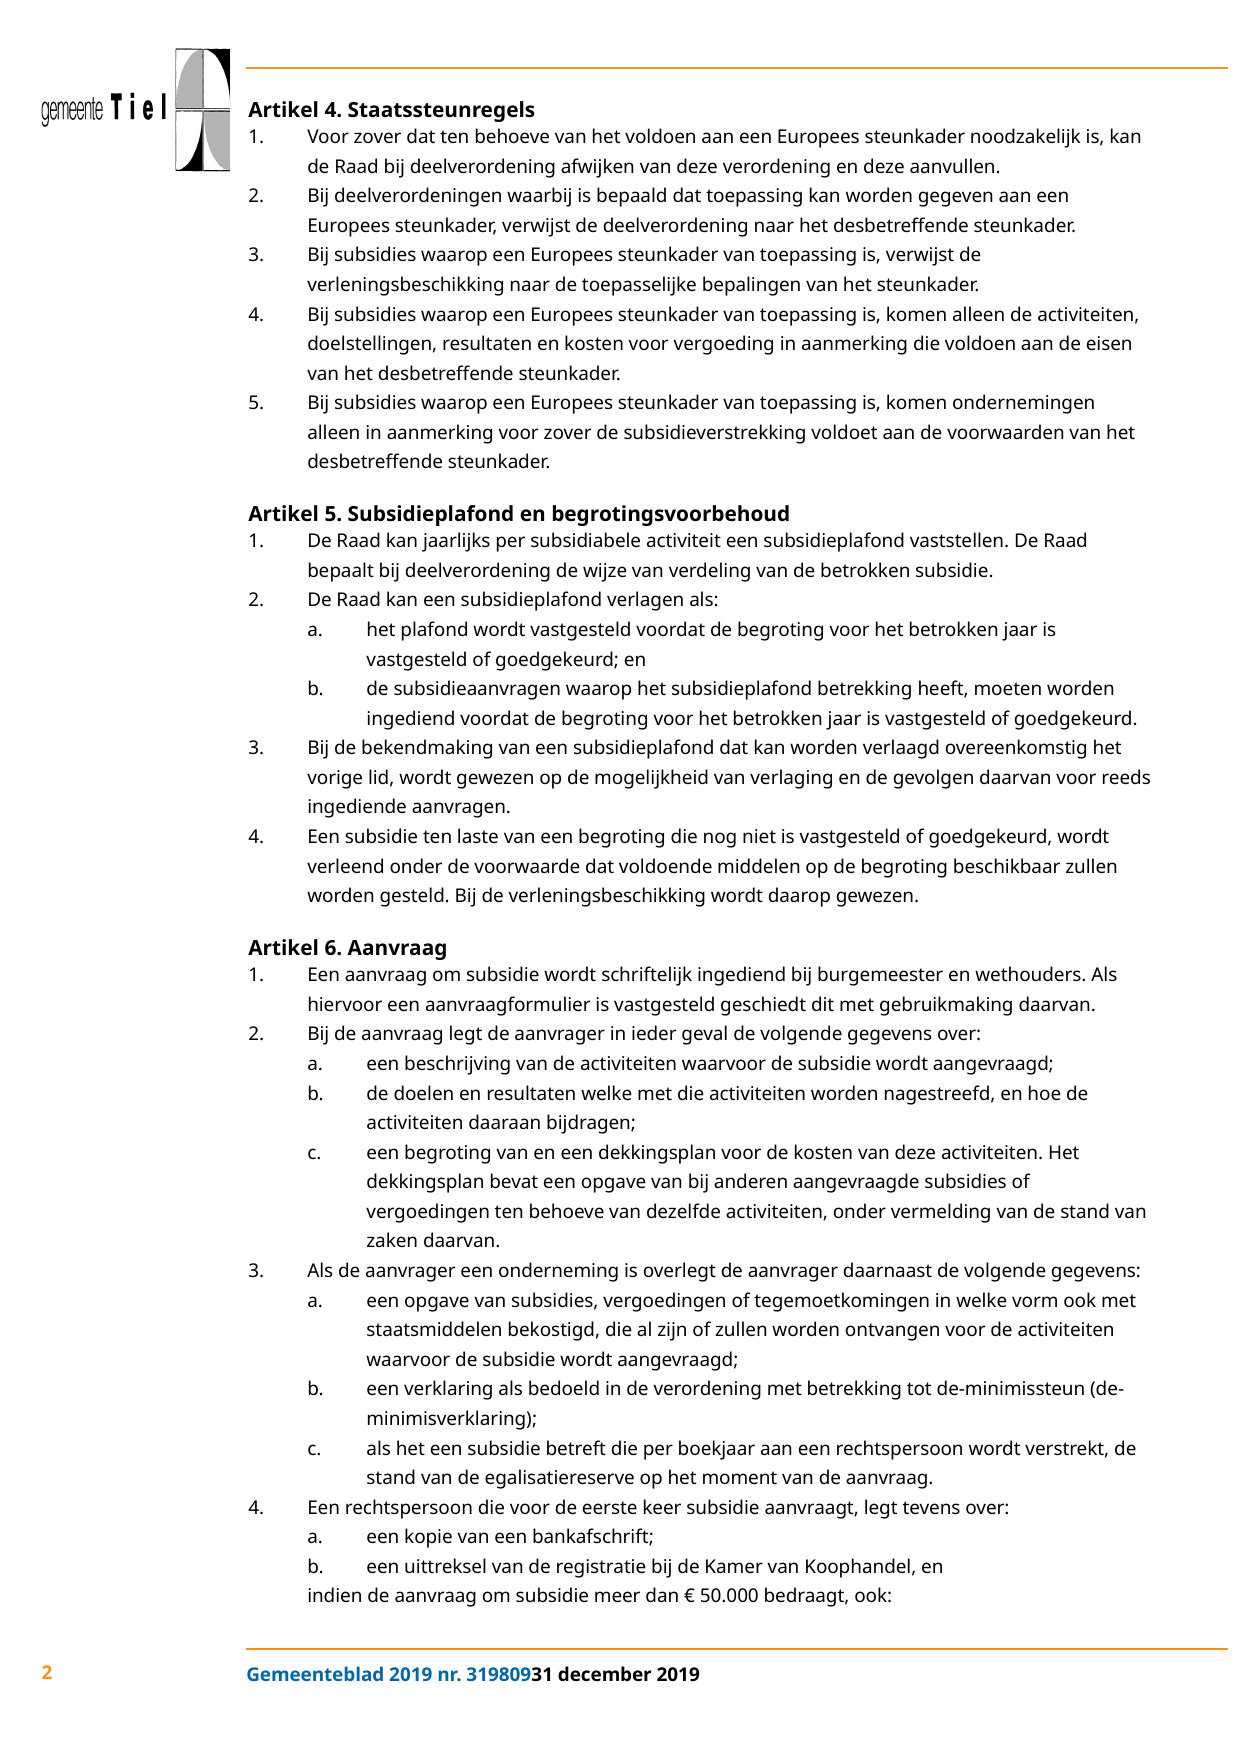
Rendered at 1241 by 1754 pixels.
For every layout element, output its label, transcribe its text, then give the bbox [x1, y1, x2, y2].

list een kopie van een bankafschrift; [307, 1523, 1152, 1549]
list de subsidieaanvragen waarop het subsidieplafond betrekking heeft, moeten worden ingediend voordat de begroting voor het betrokken jaar is vastgesteld of goedgekeurd. [307, 675, 1152, 731]
list Een rechtspersoon die voor de eerste keer subsidie aanvraagt, legt tevens over: [248, 1494, 1152, 1519]
text Artikel 6. Aanvraag [248, 933, 1152, 961]
list een opgave van subsidies, vergoedingen of tegemoetkomingen in welke vorm ook met staatsmiddelen bekostigd, die al zijn of zullen worden ontvangen voor de activiteiten waarvoor de subsidie wordt aangevraagd; [307, 1287, 1152, 1372]
list Een subsidie ten laste van een begroting die nog niet is vastgesteld of goedgekeurd, wordt verleend onder de voorwaarde dat voldoende middelen op de begroting beschikbaar zullen worden gesteld. Bij de verleningsbeschikking wordt daarop gewezen. [248, 823, 1152, 908]
list als het een subsidie betreft die per boekjaar aan een rechtspersoon wordt verstrekt, de stand van de egalisatiereserve op het moment van de aanvraag. [307, 1435, 1152, 1490]
list Bij subsidies waarop een Europees steunkader van toepassing is, komen ondernemingen alleen in aanmerking voor zover de subsidieverstrekking voldoet aan de voorwaarden van het desbetreffende steunkader. [248, 389, 1152, 474]
text Artikel 5. Subsidieplafond en begrotingsvoorbehoud [248, 499, 1152, 527]
list de doelen en resultaten welke met die activiteiten worden nagestreefd, en hoe de activiteiten daaraan bijdragen; [307, 1080, 1152, 1135]
list Als de aanvrager een onderneming is overlegt de aanvrager daarnaast de volgende gegevens: [248, 1257, 1152, 1283]
list indien de aanvraag om subsidie meer dan € 50.000 bedraagt, ook: [248, 1583, 1152, 1608]
list Voor zover dat ten behoeve van het voldoen aan een Europees steunkader noodzakelijk is, kan de Raad bij deelverordening afwijken van deze verordening en deze aanvullen. [248, 123, 1152, 178]
list Bij de bekendmaking van een subsidieplafond dat kan worden verlaagd overeenkomstig het vorige lid, wordt gewezen op de mogelijkheid van verlaging en de gevolgen daarvan voor reeds ingediende aanvragen. [248, 734, 1152, 819]
list De Raad kan een subsidieplafond verlagen als: [248, 587, 1152, 612]
text Artikel 4. Staatssteunregels [248, 95, 1152, 123]
list Bij de aanvraag legt de aanvrager in ieder geval de volgende gegevens over: [248, 1021, 1152, 1046]
list een verklaring als bedoeld in de verordening met betrekking tot de-minimissteun (de-minimisverklaring); [307, 1376, 1152, 1431]
list Bij subsidies waarop een Europees steunkader van toepassing is, verwijst de verleningsbeschikking naar de toepasselijke bepalingen van het steunkader. [248, 242, 1152, 297]
picture [41, 47, 231, 172]
list een beschrijving van de activiteiten waarvoor de subsidie wordt aangevraagd; [307, 1050, 1152, 1076]
list een begroting van en een dekkingsplan voor de kosten van deze activiteiten. Het dekkingsplan bevat een opgave van bij anderen aangevraagde subsidies of vergoedingen ten behoeve van dezelfde activiteiten, onder vermelding van de stand van zaken daarvan. [307, 1139, 1152, 1253]
list Een aanvraag om subsidie wordt schriftelijk ingediend bij burgemeester en wethouders. Als hiervoor een aanvraagformulier is vastgesteld geschiedt dit met gebruikmaking daarvan. [248, 961, 1152, 1017]
list De Raad kan jaarlijks per subsidiabele activiteit een subsidieplafond vaststellen. De Raad bepaalt bij deelverordening de wijze van verdeling van de betrokken subsidie. [248, 527, 1152, 583]
list Bij deelverordeningen waarbij is bepaald dat toepassing kan worden gegeven aan een Europees steunkader, verwijst de deelverordening naar het desbetreffende steunkader. [248, 182, 1152, 238]
list Bij subsidies waarop een Europees steunkader van toepassing is, komen alleen de activiteiten, doelstellingen, resultaten en kosten voor vergoeding in aanmerking die voldoen aan de eisen van het desbetreffende steunkader. [248, 301, 1152, 386]
list een uittreksel van de registratie bij de Kamer van Koophandel, en [307, 1553, 1152, 1579]
list het plafond wordt vastgesteld voordat de begroting voor het betrokken jaar is vastgesteld of goedgekeurd; en [307, 616, 1152, 672]
